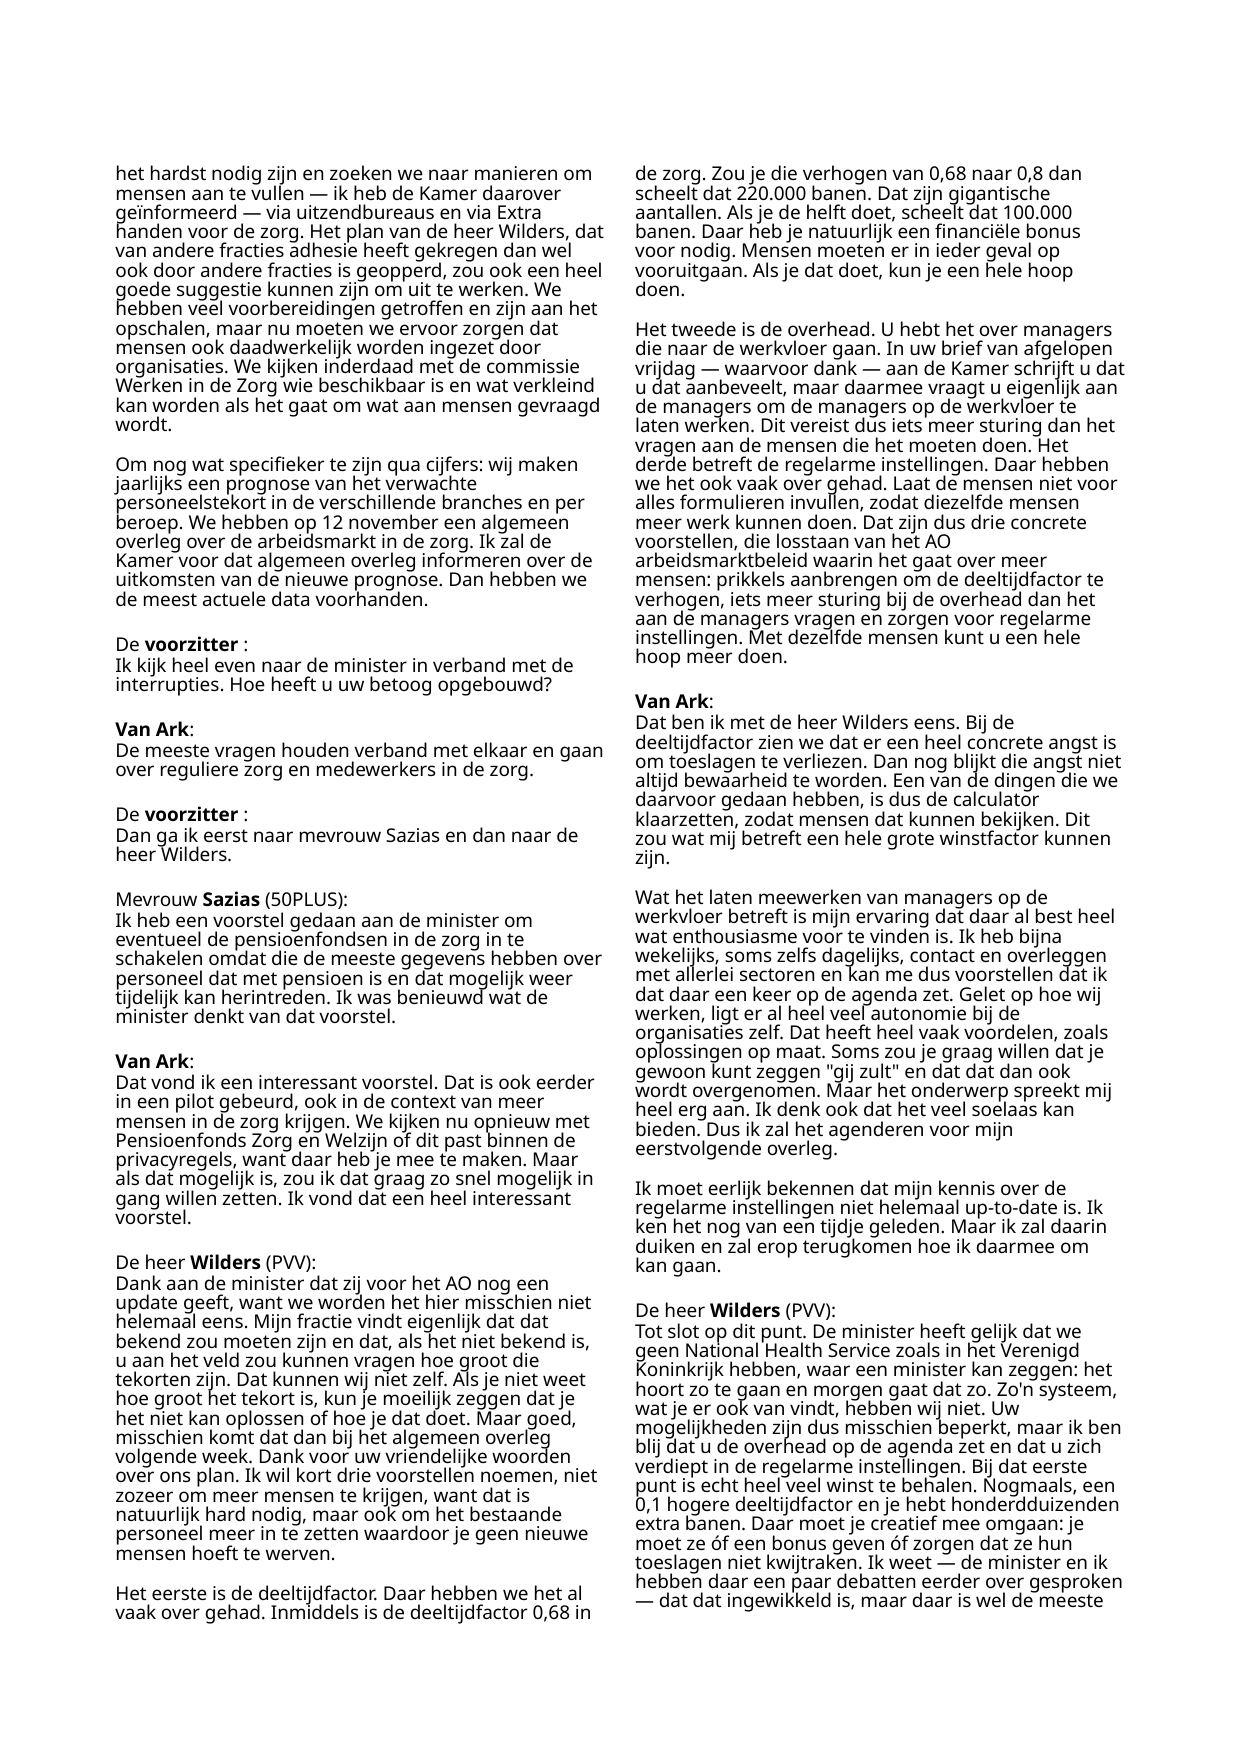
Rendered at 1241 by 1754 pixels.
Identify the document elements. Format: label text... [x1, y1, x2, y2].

text De heer Wilders (PVV): [115, 1249, 605, 1275]
text Van Ark: [115, 716, 605, 742]
text Mevrouw Sazias (50PLUS): [115, 886, 605, 912]
text Om nog wat specifieker te zijn qua cijfers: wij maken jaarlijks een prognose van het verwachte personeelstekort in de verschillende branches en per beroep. We hebben op 12 november een algemeen overleg over de arbeidsmarkt in de zorg. Ik zal de Kamer voor dat algemeen overleg informeren over de uitkomsten van de nieuwe prognose. Dan hebben we de meest actuele data voorhanden. [115, 456, 605, 610]
text Dank aan de minister dat zij voor het AO nog een update geeft, want we worden het hier misschien niet helemaal eens. Mijn fractie vindt eigenlijk dat dat bekend zou moeten zijn en dat, als het niet bekend is, u aan het veld zou kunnen vragen hoe groot die tekorten zijn. Dat kunnen wij niet zelf. Als je niet weet hoe groot het tekort is, kun je moeilijk zeggen dat je het niet kan oplossen of hoe je dat doet. Maar goed, misschien komt dat dan bij het algemeen overleg volgende week. Dank voor uw vriendelijke woorden over ons plan. Ik wil kort drie voorstellen noemen, niet zozeer om meer mensen te krijgen, want dat is natuurlijk hard nodig, maar ook om het bestaande personeel meer in te zetten waardoor je geen nieuwe mensen hoeft te werven. [115, 1275, 605, 1564]
text Wat het laten meewerken van managers op de werkvloer betreft is mijn ervaring dat daar al best heel wat enthousiasme voor te vinden is. Ik heb bijna wekelijks, soms zelfs dagelijks, contact en overleggen met allerlei sectoren en kan me dus voorstellen dat ik dat daar een keer op de agenda zet. Gelet op hoe wij werken, ligt er al heel veel autonomie bij de organisaties zelf. Dat heeft heel vaak voordelen, zoals oplossingen op maat. Soms zou je graag willen dat je gewoon kunt zeggen "gij zult" en dat dat dan ook wordt overgenomen. Maar het onderwerp spreekt mij heel erg aan. Ik denk ook dat het veel soelaas kan bieden. Dus ik zal het agenderen voor mijn eerstvolgende overleg. [635, 889, 1125, 1159]
text De voorzitter : [115, 801, 605, 827]
text De meeste vragen houden verband met elkaar en gaan over reguliere zorg en medewerkers in de zorg. [115, 742, 605, 780]
text Dat vond ik een interessant voorstel. Dat is ook eerder in een pilot gebeurd, ook in de context van meer mensen in de zorg krijgen. We kijken nu opnieuw met Pensioenfonds Zorg en Welzijn of dit past binnen de privacyregels, want daar heb je mee te maken. Maar als dat mogelijk is, zou ik dat graag zo snel mogelijk in gang willen zetten. Ik vond dat een heel interessant voorstel. [115, 1074, 605, 1228]
text Dat ben ik met de heer Wilders eens. Bij de deeltijdfactor zien we dat er een heel concrete angst is om toeslagen te verliezen. Dan nog blijkt die angst niet altijd bewaarheid te worden. Een van de dingen die we daarvoor gedaan hebben, is dus de calculator klaarzetten, zodat mensen dat kunnen bekijken. Dit zou wat mij betreft een hele grote winstfactor kunnen zijn. [635, 714, 1125, 868]
text het hardst nodig zijn en zoeken we naar manieren om mensen aan te vullen — ik heb de Kamer daarover geïnformeerd — via uitzendbureaus en via Extra handen voor de zorg. Het plan van de heer Wilders, dat van andere fracties adhesie heeft gekregen dan wel ook door andere fracties is geopperd, zou ook een heel goede suggestie kunnen zijn om uit te werken. We hebben veel voorbereidingen getroffen en zijn aan het opschalen, maar nu moeten we ervoor zorgen dat mensen ook daadwerkelijk worden ingezet door organisaties. We kijken inderdaad met de commissie Werken in de Zorg wie beschikbaar is en wat verkleind kan worden als het gaat om wat aan mensen gevraagd wordt. [115, 165, 605, 435]
text De voorzitter : [115, 631, 605, 657]
text Tot slot op dit punt. De minister heeft gelijk dat we geen National Health Service zoals in het Verenigd Koninkrijk hebben, waar een minister kan zeggen: het hoort zo te gaan en morgen gaat dat zo. Zo'n systeem, wat je er ook van vindt, hebben wij niet. Uw mogelijkheden zijn dus misschien beperkt, maar ik ben blij dat u de overhead op de agenda zet en dat u zich verdiept in de regelarme instellingen. Bij dat eerste punt is echt heel veel winst te behalen. Nogmaals, een 0,1 hogere deeltijdfactor en je hebt honderdduizenden extra banen. Daar moet je creatief mee omgaan: je moet ze óf een bonus geven óf zorgen dat ze hun toeslagen niet kwijtraken. Ik weet — de minister en ik hebben daar een paar debatten eerder over gesproken — dat dat ingewikkeld is, maar daar is wel de meeste [635, 1323, 1125, 1612]
text Het eerste is de deeltijdfactor. Daar hebben we het al vaak over gehad. Inmiddels is de deeltijdfactor 0,68 in [115, 1584, 605, 1623]
text Het tweede is de overhead. U hebt het over managers die naar de werkvloer gaan. In uw brief van afgelopen vrijdag — waarvoor dank — aan de Kamer schrijft u dat u dat aanbeveelt, maar daarmee vraagt u eigenlijk aan de managers om de managers op de werkvloer te laten werken. Dit vereist dus iets meer sturing dan het vragen aan de mensen die het moeten doen. Het derde betreft de regelarme instellingen. Daar hebben we het ook vaak over gehad. Laat de mensen niet voor alles formulieren invullen, zodat diezelfde mensen meer werk kunnen doen. Dat zijn dus drie concrete voorstellen, die losstaan van het AO arbeidsmarktbeleid waarin het gaat over meer mensen: prikkels aanbrengen om de deeltijdfactor te verhogen, iets meer sturing bij de overhead dan het aan de managers vragen en zorgen voor regelarme instellingen. Met dezelfde mensen kunt u een hele hoop meer doen. [635, 321, 1125, 668]
text Van Ark: [635, 689, 1125, 714]
text de zorg. Zou je die verhogen van 0,68 naar 0,8 dan scheelt dat 220.000 banen. Dat zijn gigantische aantallen. Als je de helft doet, scheelt dat 100.000 banen. Daar heb je natuurlijk een financiële bonus voor nodig. Mensen moeten er in ieder geval op vooruitgaan. Als je dat doet, kun je een hele hoop doen. [635, 165, 1125, 300]
text Ik moet eerlijk bekennen dat mijn kennis over de regelarme instellingen niet helemaal up-to-date is. Ik ken het nog van een tijdje geleden. Maar ik zal daarin duiken en zal erop terugkomen hoe ik daarmee om kan gaan. [635, 1180, 1125, 1276]
text Van Ark: [115, 1048, 605, 1074]
text Ik kijk heel even naar de minister in verband met de interrupties. Hoe heeft u uw betoog opgebouwd? [115, 657, 605, 695]
text Ik heb een voorstel gedaan aan de minister om eventueel de pensioenfondsen in de zorg in te schakelen omdat die de meeste gegevens hebben over personeel dat met pensioen is en dat mogelijk weer tijdelijk kan herintreden. Ik was benieuwd wat de minister denkt van dat voorstel. [115, 912, 605, 1027]
text Dan ga ik eerst naar mevrouw Sazias en dan naar de heer Wilders. [115, 827, 605, 865]
text De heer Wilders (PVV): [635, 1297, 1125, 1323]
